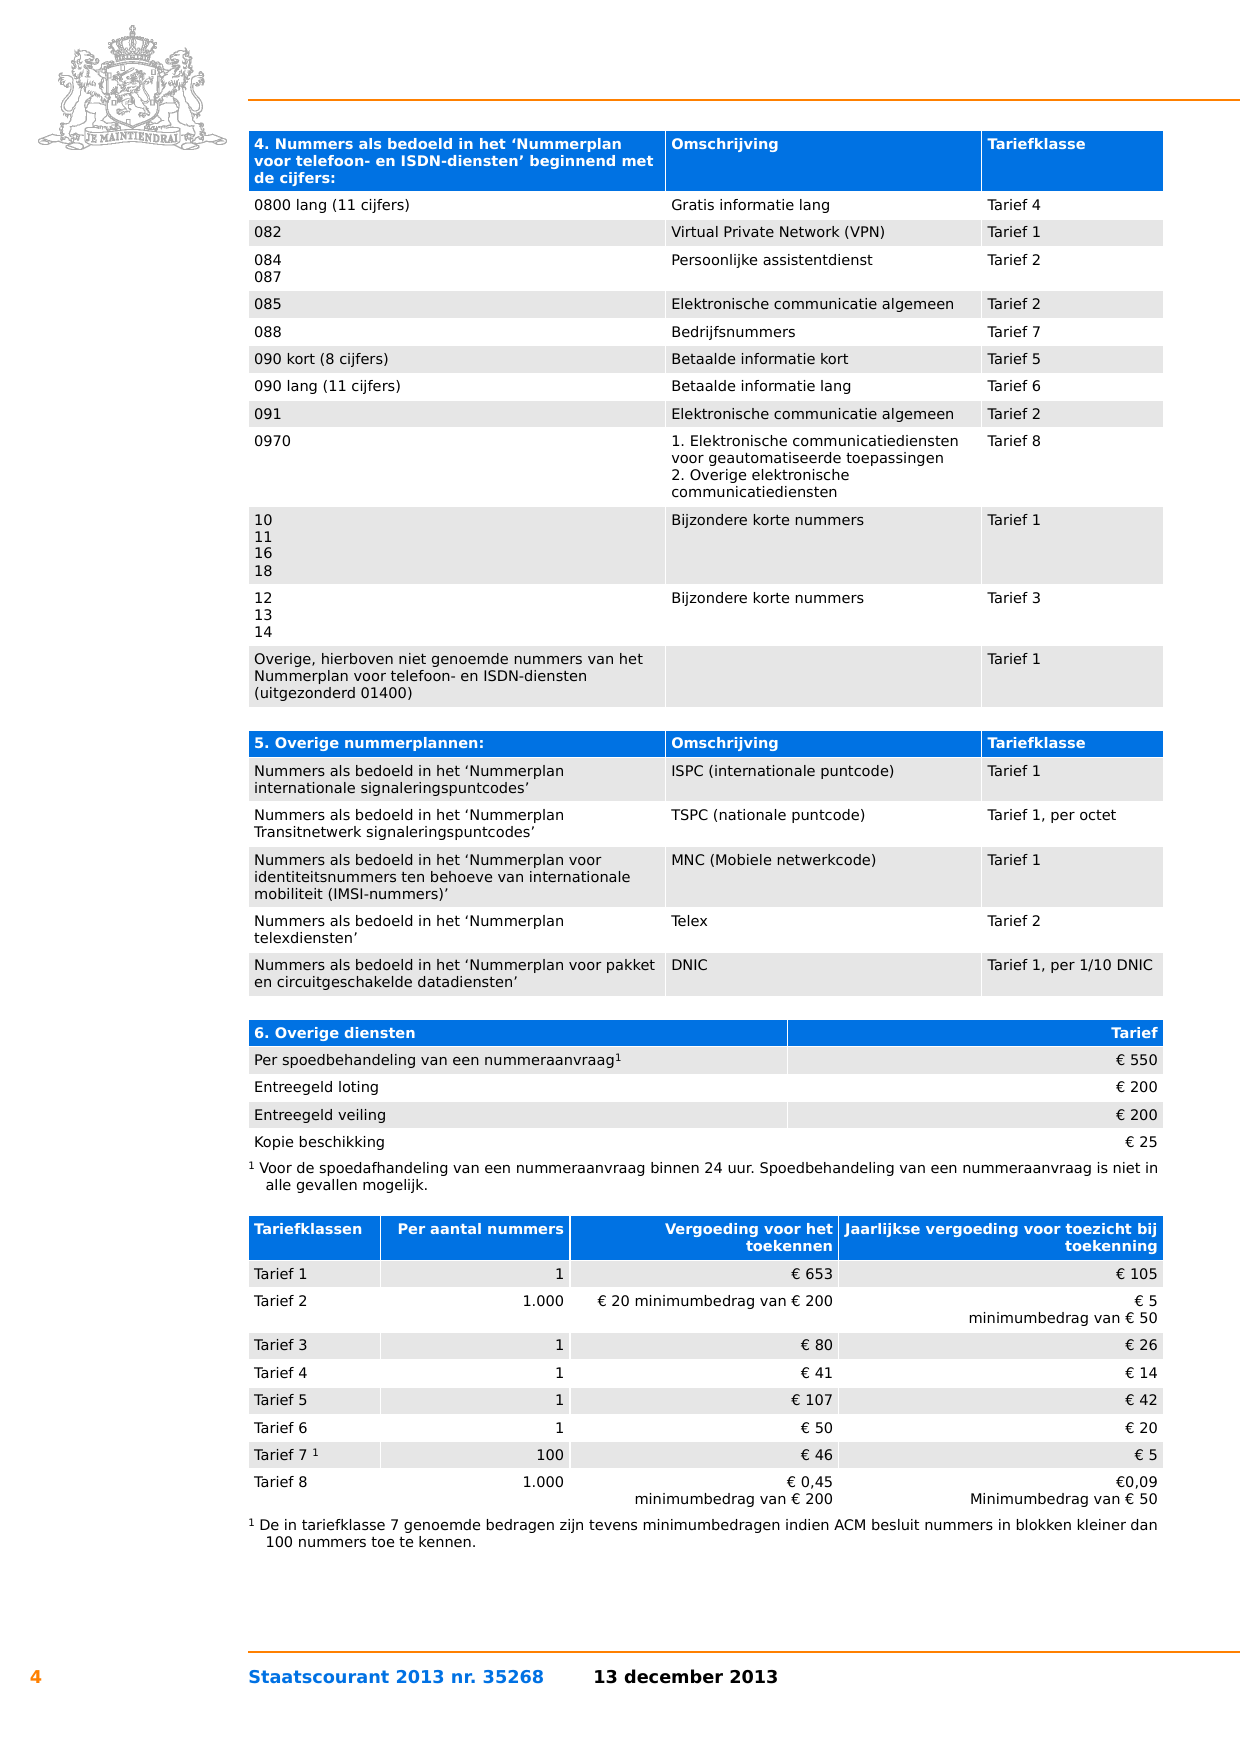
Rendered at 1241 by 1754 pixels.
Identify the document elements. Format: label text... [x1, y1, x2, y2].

table_cell 084 087 [249, 247, 665, 290]
table_cell Tarief 7 [982, 319, 1163, 345]
table_cell € 653 [571, 1261, 838, 1287]
table_cell Tarief 6 [982, 374, 1163, 400]
table_cell Tarief 2 [982, 908, 1163, 952]
table_cell 0970 [249, 429, 665, 506]
table_cell Tarief 6 [249, 1415, 380, 1441]
table_cell 1 De in tariefklasse 7 genoemde bedragen zijn tevens minimumbedragen indien ACM besluit nummers in blokken kleiner dan 100 nummers toe te kennen. [248, 1514, 1163, 1551]
table_cell TSPC (nationale puntcode) [666, 803, 981, 846]
table_cell 090 lang (11 cijfers) [249, 374, 665, 400]
table_cell Tarief 2 [982, 291, 1163, 318]
table_header Tariefklasse [982, 731, 1163, 757]
table_cell Tarief 3 [249, 1333, 380, 1359]
table_cell 100 [381, 1442, 569, 1468]
table_cell 1 Voor de spoedafhandeling van een nummeraanvraag binnen 24 uur. Spoedbehandeling van een nummeraanvraag is niet in alle gevallen mogelijk. [248, 1157, 1163, 1193]
table_cell Tarief 2 [982, 247, 1163, 290]
table_cell Bedrijfsnummers [666, 319, 981, 345]
table_cell € 0,45 minimumbedrag van € 200 [571, 1470, 838, 1513]
table_cell Elektronische communicatie algemeen [666, 291, 981, 318]
table_cell € 107 [571, 1388, 838, 1414]
table_cell Per spoedbehandeling van een nummeraanvraag1 [249, 1047, 787, 1074]
table_header Omschrijving [666, 131, 981, 191]
table_cell 090 kort (8 cijfers) [249, 346, 665, 373]
table_cell Nummers als bedoeld in het ‘Nummerplan Transitnetwerk signaleringspuntcodes’ [249, 803, 665, 846]
table_cell Entreegeld veiling [249, 1102, 787, 1128]
table_cell Tarief 1 [982, 847, 1163, 907]
table_cell ISPC (internationale puntcode) [666, 758, 981, 801]
table_cell 1 [381, 1333, 569, 1359]
table_cell 1. Elektronische communicatiediensten voor geautomatiseerde toepassingen 2. Overige elektronische communicatiediensten [666, 429, 981, 506]
table_cell € 5 minimumbedrag van € 50 [839, 1288, 1163, 1332]
table_cell €0,09 Minimumbedrag van € 50 [839, 1470, 1163, 1513]
table_cell Tarief 3 [982, 585, 1163, 645]
table_cell 1 [381, 1388, 569, 1414]
table_cell € 5 [839, 1442, 1163, 1468]
table_cell Persoonlijke assistentdienst [666, 247, 981, 290]
table_cell Tarief 1 [982, 220, 1163, 246]
table_cell Entreegeld loting [249, 1075, 787, 1101]
table_cell Tarief 1 [982, 507, 1163, 584]
table_cell € 20 minimumbedrag van € 200 [571, 1288, 838, 1332]
table_header Per aantal nummers [381, 1216, 569, 1260]
table_cell 088 [249, 319, 665, 345]
table_cell € 41 [571, 1360, 838, 1386]
table_cell Tarief 5 [982, 346, 1163, 373]
table_cell DNIC [666, 953, 981, 996]
table_header 4. Nummers als bedoeld in het ‘Nummerplan voor telefoon- en ISDN-diensten’ beginnend met de cijfers: [249, 131, 665, 191]
table_header Jaarlijkse vergoeding voor toezicht bij toekenning [839, 1216, 1163, 1260]
picture [38, 25, 227, 150]
table_cell 0800 lang (11 cijfers) [249, 192, 665, 219]
table_header Tariefklasse [982, 131, 1163, 191]
table_cell 085 [249, 291, 665, 318]
table_cell Telex [666, 908, 981, 952]
table_cell Tarief 7 1 [249, 1442, 380, 1468]
table_cell Virtual Private Network (VPN) [666, 220, 981, 246]
table_cell Kopie beschikking [249, 1130, 787, 1156]
table_cell Bijzondere korte nummers [666, 507, 981, 584]
table_cell Tarief 2 [249, 1288, 380, 1332]
table_cell Tarief 4 [982, 192, 1163, 219]
table_cell Betaalde informatie kort [666, 346, 981, 373]
table_cell € 200 [788, 1102, 1163, 1128]
table_cell Tarief 1 [982, 646, 1163, 707]
table_cell 12 13 14 [249, 585, 665, 645]
table_cell Nummers als bedoeld in het ‘Nummerplan voor pakket en circuitgeschakelde datadiensten’ [249, 953, 665, 996]
table_cell Tarief 1 [249, 1261, 380, 1287]
table_cell Tarief 1 [982, 758, 1163, 801]
table_cell € 42 [839, 1388, 1163, 1414]
table_cell € 80 [571, 1333, 838, 1359]
table_cell Tarief 2 [982, 401, 1163, 427]
table_cell € 105 [839, 1261, 1163, 1287]
table_cell Elektronische communicatie algemeen [666, 401, 981, 427]
table_header Omschrijving [666, 731, 981, 757]
table_cell Overige, hierboven niet genoemde nummers van het Nummerplan voor telefoon- en ISDN-diensten (uitgezonderd 01400) [249, 646, 665, 707]
table_cell Tarief 4 [249, 1360, 380, 1386]
table_cell 1 [381, 1261, 569, 1287]
table_cell [666, 646, 981, 707]
table_cell Tarief 5 [249, 1388, 380, 1414]
table_cell Nummers als bedoeld in het ‘Nummerplan telexdiensten’ [249, 908, 665, 952]
table_cell Tarief 8 [982, 429, 1163, 506]
table_cell € 20 [839, 1415, 1163, 1441]
table_cell € 550 [788, 1047, 1163, 1074]
table_cell 1.000 [381, 1470, 569, 1513]
table_cell MNC (Mobiele netwerkcode) [666, 847, 981, 907]
table_cell Tarief 1, per 1/10 DNIC [982, 953, 1163, 996]
table_cell € 25 [788, 1130, 1163, 1156]
table_cell 1 [381, 1360, 569, 1386]
table_cell 1.000 [381, 1288, 569, 1332]
table_cell 10 11 16 18 [249, 507, 665, 584]
table_cell Nummers als bedoeld in het ‘Nummerplan internationale signaleringspuntcodes’ [249, 758, 665, 801]
table_cell Tarief 1, per octet [982, 803, 1163, 846]
table_cell Betaalde informatie lang [666, 374, 981, 400]
table_header Tarief [788, 1020, 1163, 1046]
table_cell 082 [249, 220, 665, 246]
table_header 5. Overige nummerplannen: [249, 731, 665, 757]
table_header Vergoeding voor het toekennen [571, 1216, 838, 1260]
table_cell Gratis informatie lang [666, 192, 981, 219]
table_cell 091 [249, 401, 665, 427]
table_cell 1 [381, 1415, 569, 1441]
table_header 6. Overige diensten [249, 1020, 787, 1046]
table_cell € 200 [788, 1075, 1163, 1101]
table_header Tariefklassen [249, 1216, 380, 1260]
table_cell € 26 [839, 1333, 1163, 1359]
table_cell Tarief 8 [249, 1470, 380, 1513]
table_cell € 50 [571, 1415, 838, 1441]
table_cell € 46 [571, 1442, 838, 1468]
table_cell Bijzondere korte nummers [666, 585, 981, 645]
table_cell € 14 [839, 1360, 1163, 1386]
table_cell Nummers als bedoeld in het ‘Nummerplan voor identiteitsnummers ten behoeve van internationale mobiliteit (IMSI-nummers)’ [249, 847, 665, 907]
